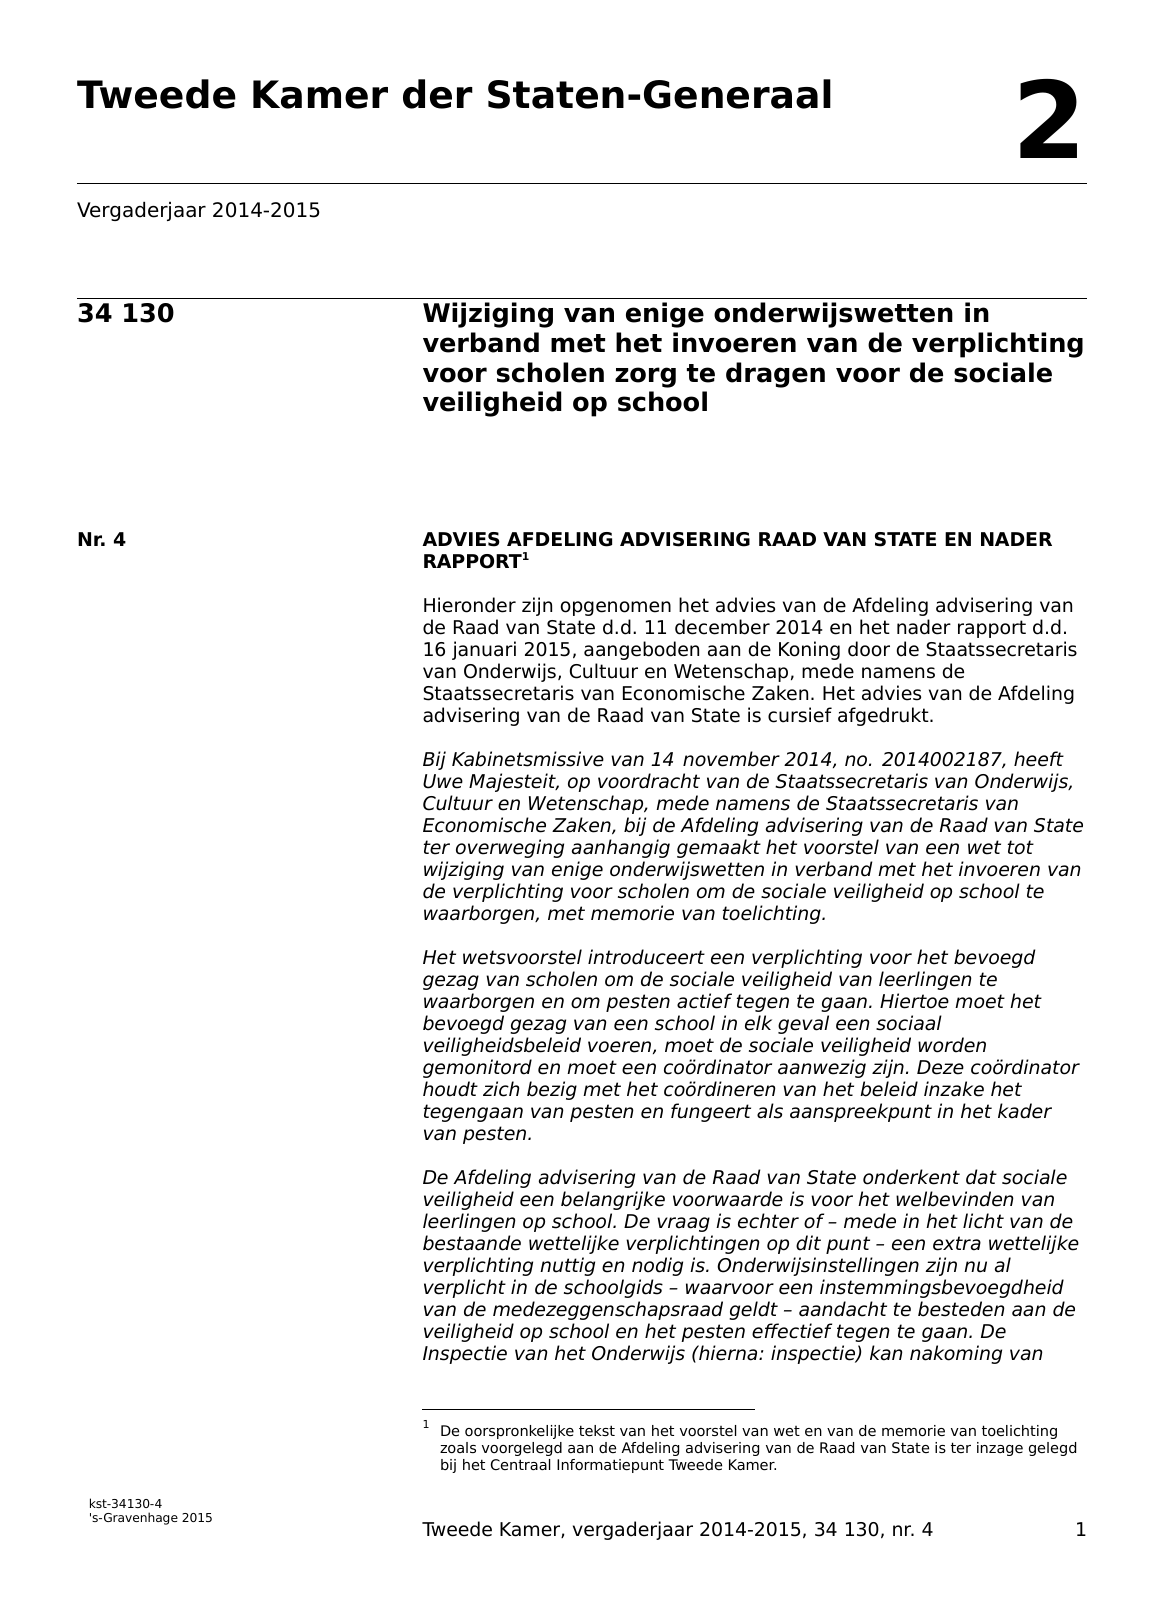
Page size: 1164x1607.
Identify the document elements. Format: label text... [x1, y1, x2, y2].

text Bij Kabinetsmissive van 14 november 2014, no. 2014002187, heeft Uwe Majesteit, op voordracht van de Staatssecretaris van Onderwijs, Cultuur en Wetenschap, mede namens de Staatssecretaris van Economische Zaken, bij de Afdeling advisering van de Raad van State ter overweging aanhangig gemaakt het voorstel van een wet tot wijziging van enige onderwijswetten in verband met het invoeren van de verplichting voor scholen om de sociale veiligheid op school te waarborgen, met memorie van toelichting. [422, 749, 1087, 925]
text Het wetsvoorstel introduceert een verplichting voor het bevoegd gezag van scholen om de sociale veiligheid van leerlingen te waarborgen en om pesten actief tegen te gaan. Hiertoe moet het bevoegd gezag van een school in elk geval een sociaal veiligheidsbeleid voeren, moet de sociale veiligheid worden gemonitord en moet een coördinator aanwezig zijn. Deze coördinator houdt zich bezig met het coördineren van het beleid inzake het tegengaan van pesten en fungeert als aanspreekpunt in het kader van pesten. [422, 947, 1087, 1145]
subtitle 34 130 Wijziging van enige onderwijswetten in verband met het invoeren van de verplichting voor scholen zorg te dragen voor de sociale veiligheid op school [77, 299, 1087, 418]
text De oorspronkelijke tekst van het voorstel van wet en van de memorie van toelichting zoals voorgelegd aan de Afdeling advisering van de Raad van State is ter inzage gelegd bij het Centraal Informatiepunt Tweede Kamer. [422, 1418, 1087, 1474]
text Hieronder zijn opgenomen het advies van de Afdeling advisering van de Raad van State d.d. 11 december 2014 en het nader rapport d.d. 16 januari 2015, aangeboden aan de Koning door de Staatssecretaris van Onderwijs, Cultuur en Wetenschap, mede namens de Staatssecretaris van Economische Zaken. Het advies van de Afdeling advisering van de Raad van State is cursief afgedrukt. [422, 595, 1087, 727]
text 's-Gravenhage 2015 [88, 1511, 323, 1525]
subtitle Nr. 4 ADVIES AFDELING ADVISERING RAAD VAN STATE EN NADER RAPPORT [77, 529, 1087, 573]
table_cell Vergaderjaar 2014-2015 [77, 184, 1087, 298]
text kst-34130-4 [88, 1497, 323, 1511]
table_header Tweede Kamer der Staten-Generaal [77, 59, 886, 183]
text De Afdeling advisering van de Raad van State onderkent dat sociale veiligheid een belangrijke voorwaarde is voor het welbevinden van leerlingen op school. De vraag is echter of – mede in het licht van de bestaande wettelijke verplichtingen op dit punt – een extra wettelijke verplichting nuttig en nodig is. Onderwijsinstellingen zijn nu al verplicht in de schoolgids – waarvoor een instemmingsbevoegdheid van de medezeggenschapsraad geldt – aandacht te besteden aan de veiligheid op school en het pesten effectief tegen te gaan. De Inspectie van het Onderwijs (hierna: inspectie) kan nakoming van [422, 1167, 1087, 1365]
table_header 2 [886, 59, 1087, 183]
